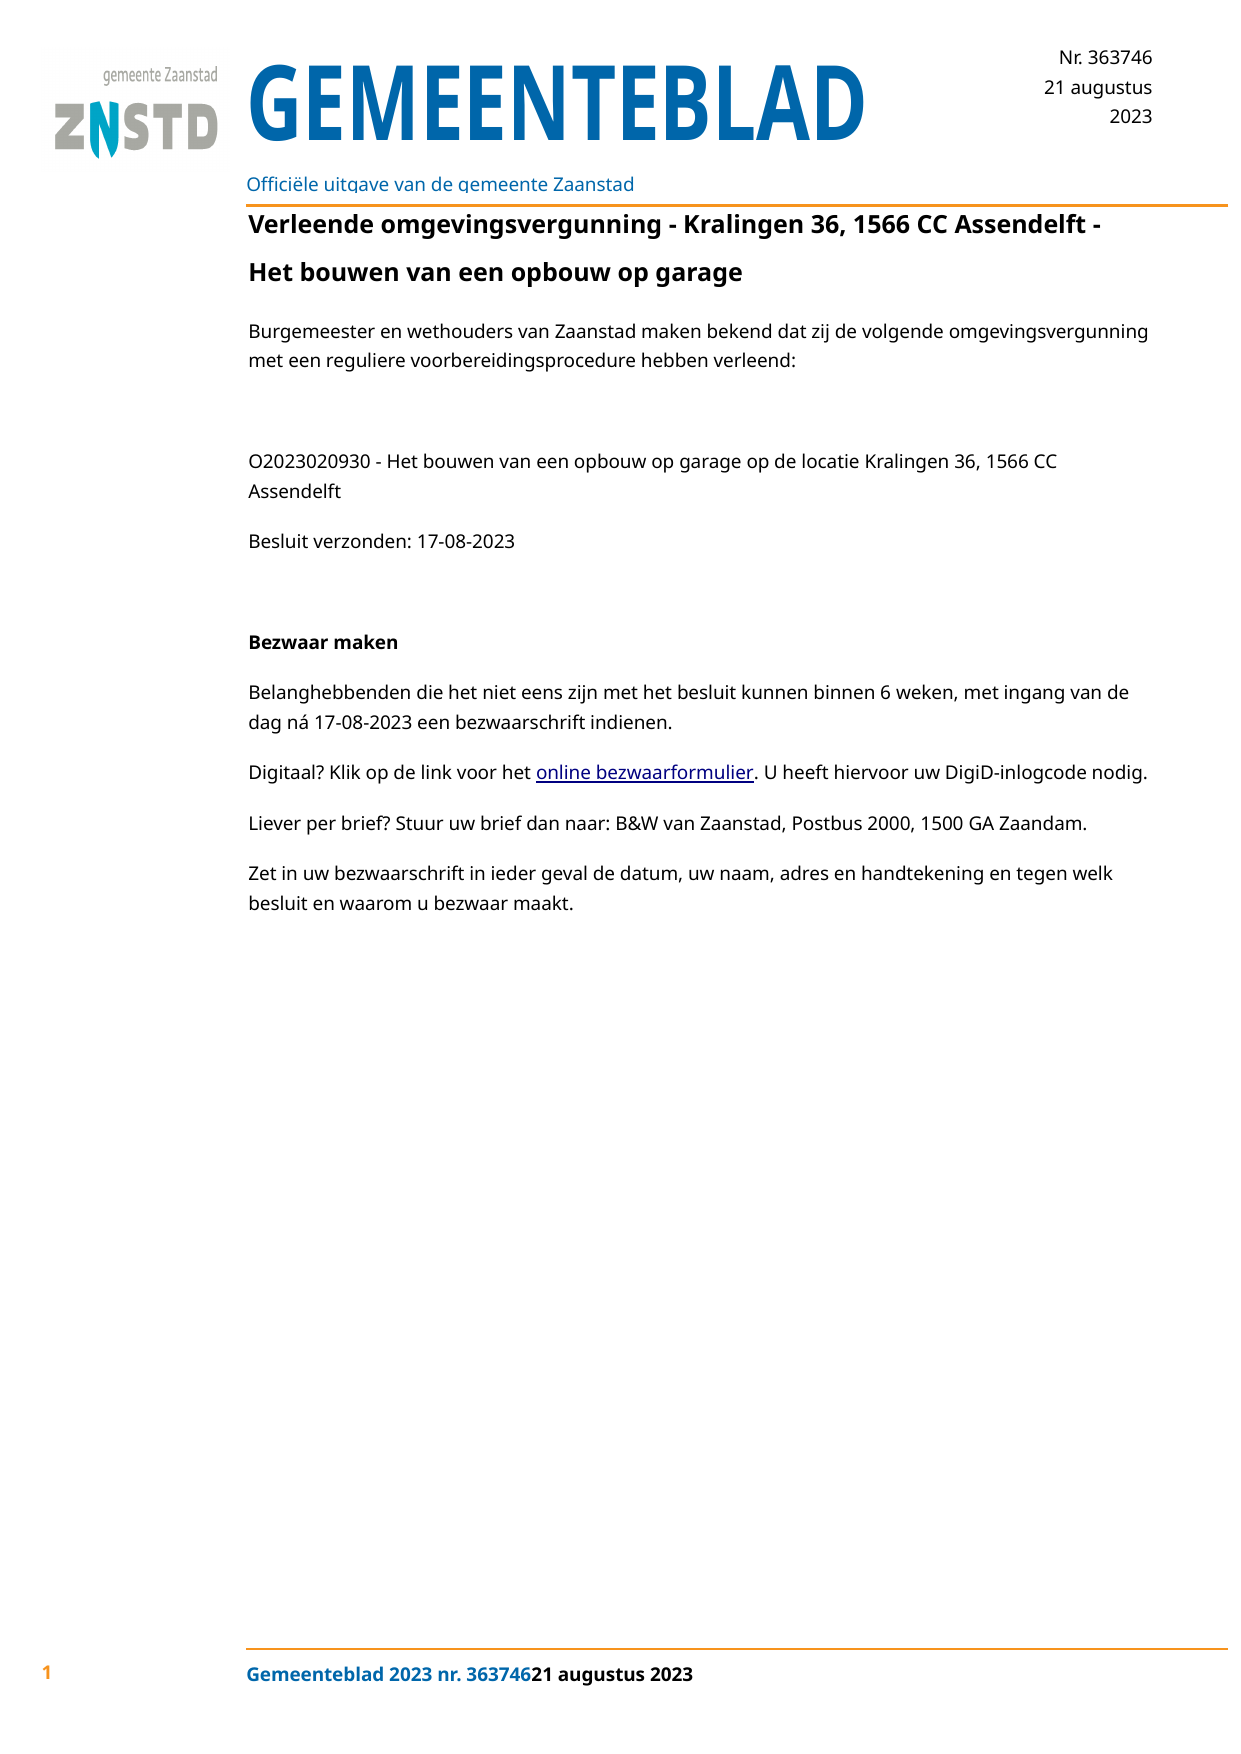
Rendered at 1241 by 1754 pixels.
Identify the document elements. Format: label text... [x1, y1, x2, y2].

text Verleende omgevingsvergunning - Kralingen 36, 1566 CC Assendelft - Het bouwen van een opbouw op garage [248, 207, 1152, 288]
text Belanghebbenden die het niet eens zijn met het besluit kunnen binnen 6 weken, met ingang van de dag ná 17-08-2023 een bezwaarschrift indienen. [248, 679, 1152, 735]
text Liever per brief? Stuur uw brief dan naar: B&W van Zaanstad, Postbus 2000, 1500 GA Zaandam. [248, 810, 1152, 836]
picture [41, 47, 231, 172]
text Besluit verzonden: 17-08-2023 [248, 528, 1152, 554]
text Bezwaar maken [248, 629, 1152, 655]
text Zet in uw bezwaarschrift in ieder geval de datum, uw naam, adres en handtekening en tegen welk besluit en waarom u bezwaar maakt. [248, 860, 1152, 916]
text Digitaal? Klik op de link voor het online bezwaarformulier. U heeft hiervoor uw DigiD-inlogcode nodig. [248, 759, 1152, 785]
text O2023020930 - Het bouwen van een opbouw op garage op de locatie Kralingen 36, 1566 CC Assendelft [248, 448, 1152, 504]
text Burgemeester en wethouders van Zaanstad maken bekend dat zij de volgende omgevingsvergunning met een reguliere voorbereidingsprocedure hebben verleend: [248, 318, 1152, 373]
